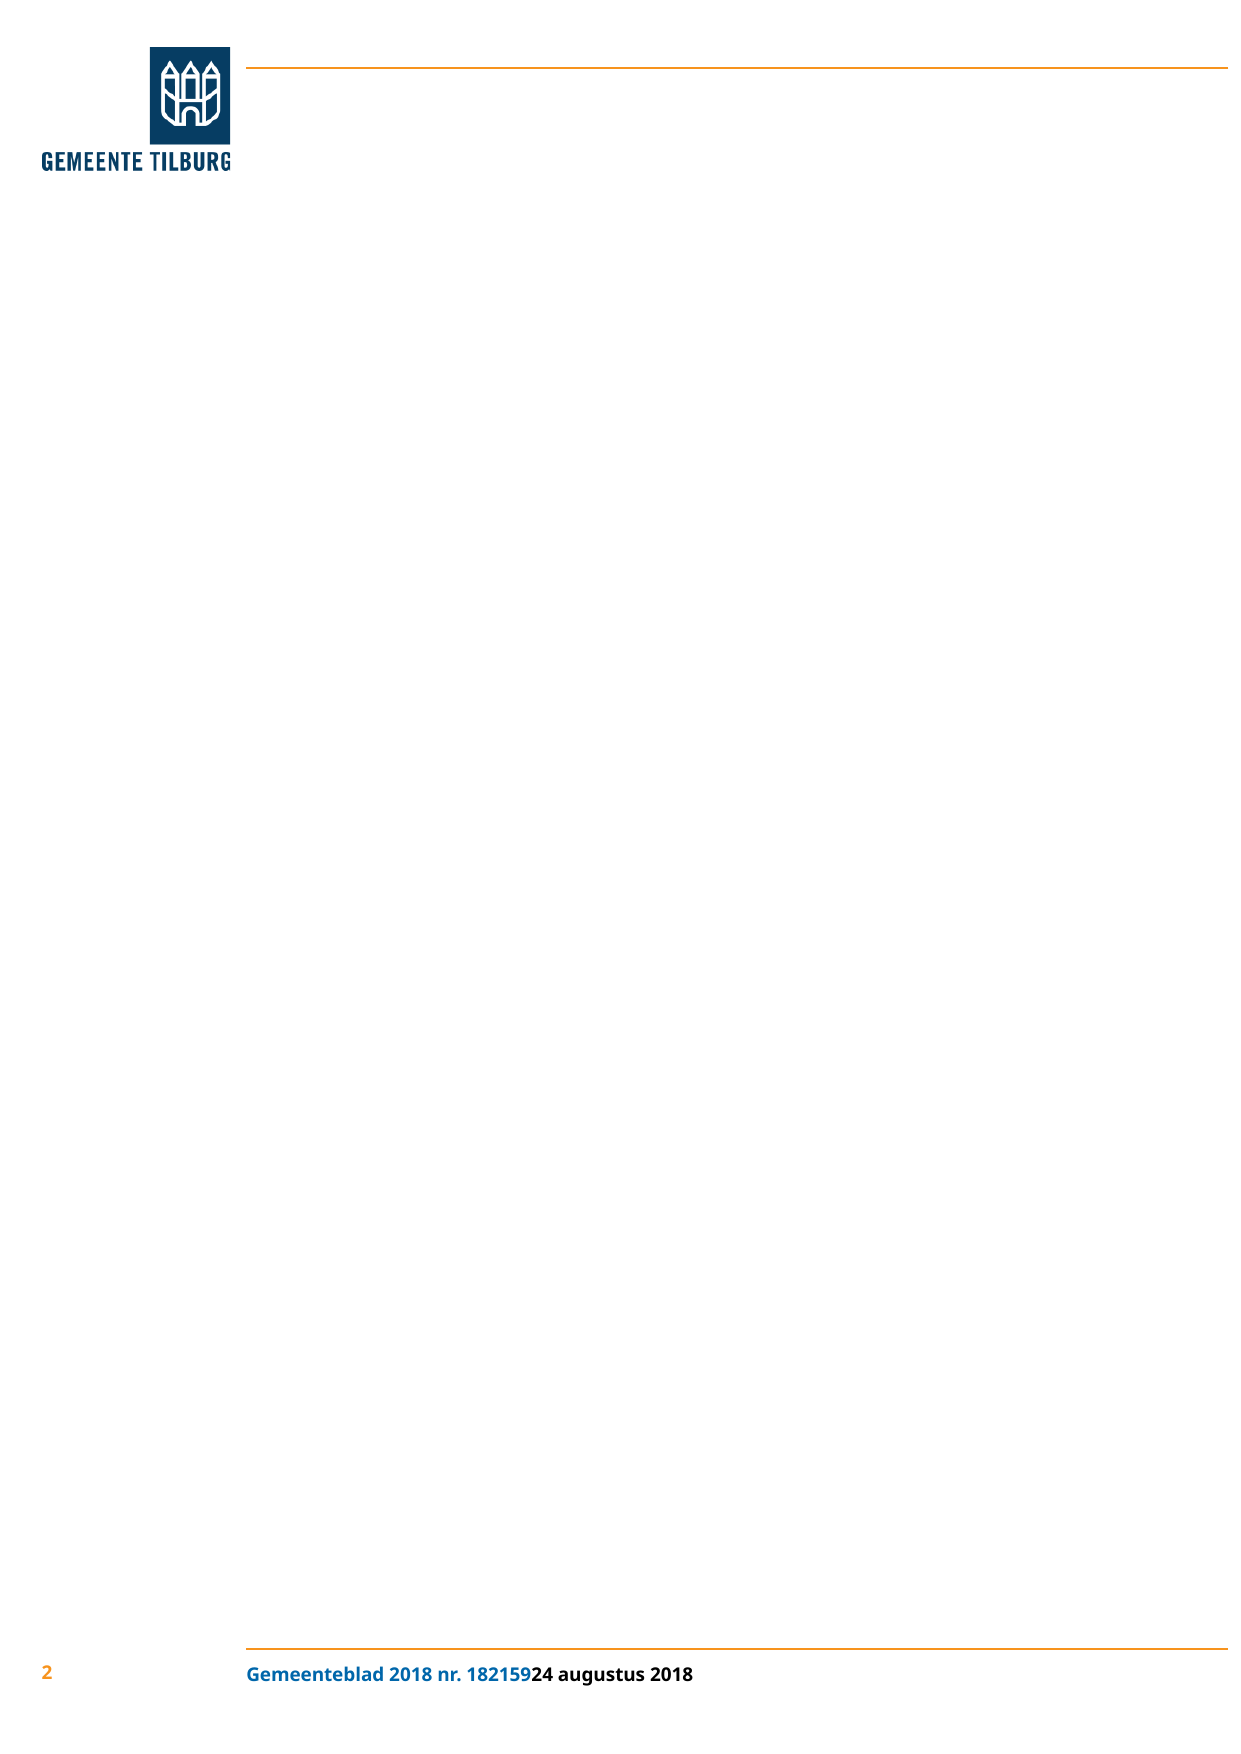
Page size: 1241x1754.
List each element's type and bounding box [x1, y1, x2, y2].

picture [41, 47, 231, 172]
